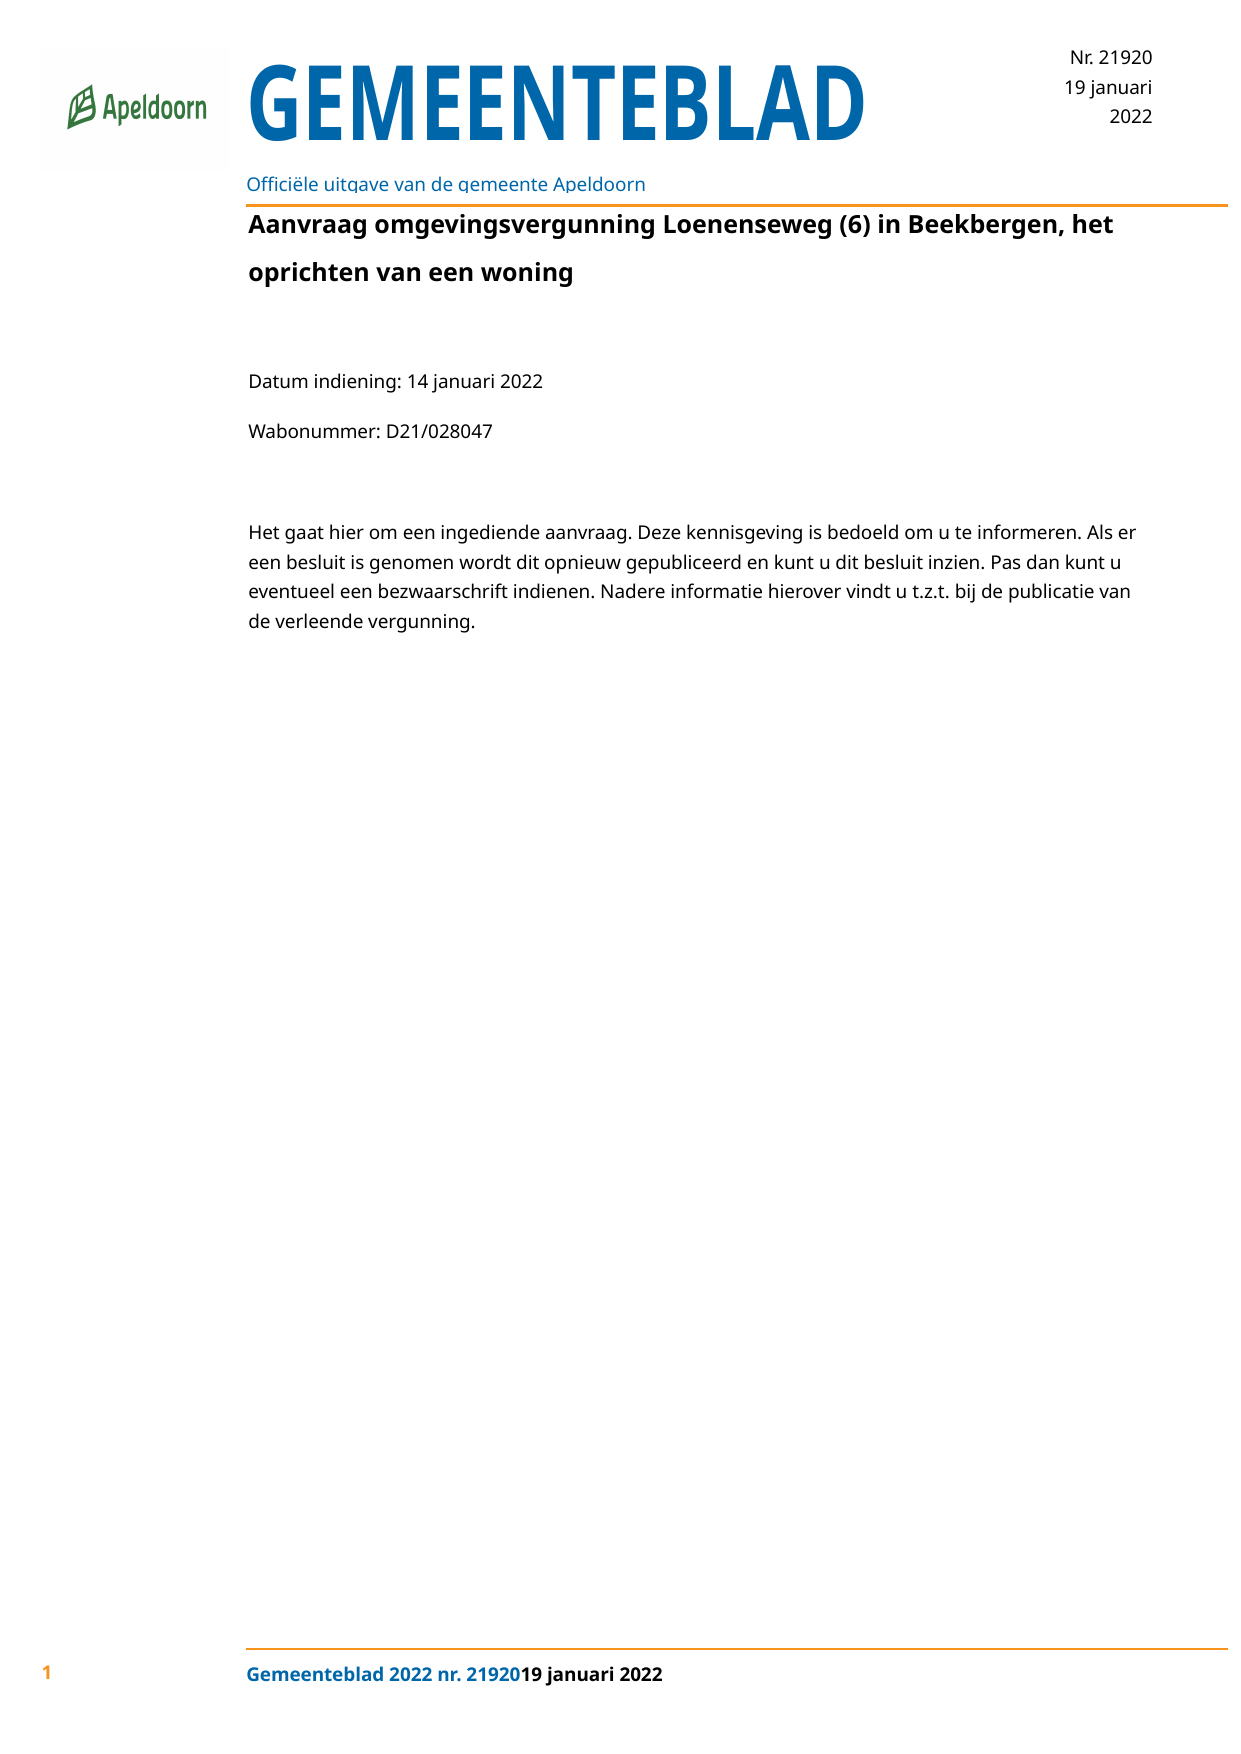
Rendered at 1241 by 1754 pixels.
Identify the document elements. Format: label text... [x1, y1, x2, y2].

text Wabonummer: D21/028047 [248, 419, 1152, 444]
text Aanvraag omgevingsvergunning Loenenseweg (6) in Beekbergen, het oprichten van een woning [248, 207, 1152, 288]
picture [41, 47, 231, 172]
text Het gaat hier om een ingediende aanvraag. Deze kennisgeving is bedoeld om u te informeren. Als er een besluit is genomen wordt dit opnieuw gepubliceerd en kunt u dit besluit inzien. Pas dan kunt u eventueel een bezwaarschrift indienen. Nadere informatie hierover vindt u t.z.t. bij de publicatie van de verleende vergunning. [248, 519, 1152, 634]
text Datum indiening: 14 januari 2022 [248, 368, 1152, 394]
